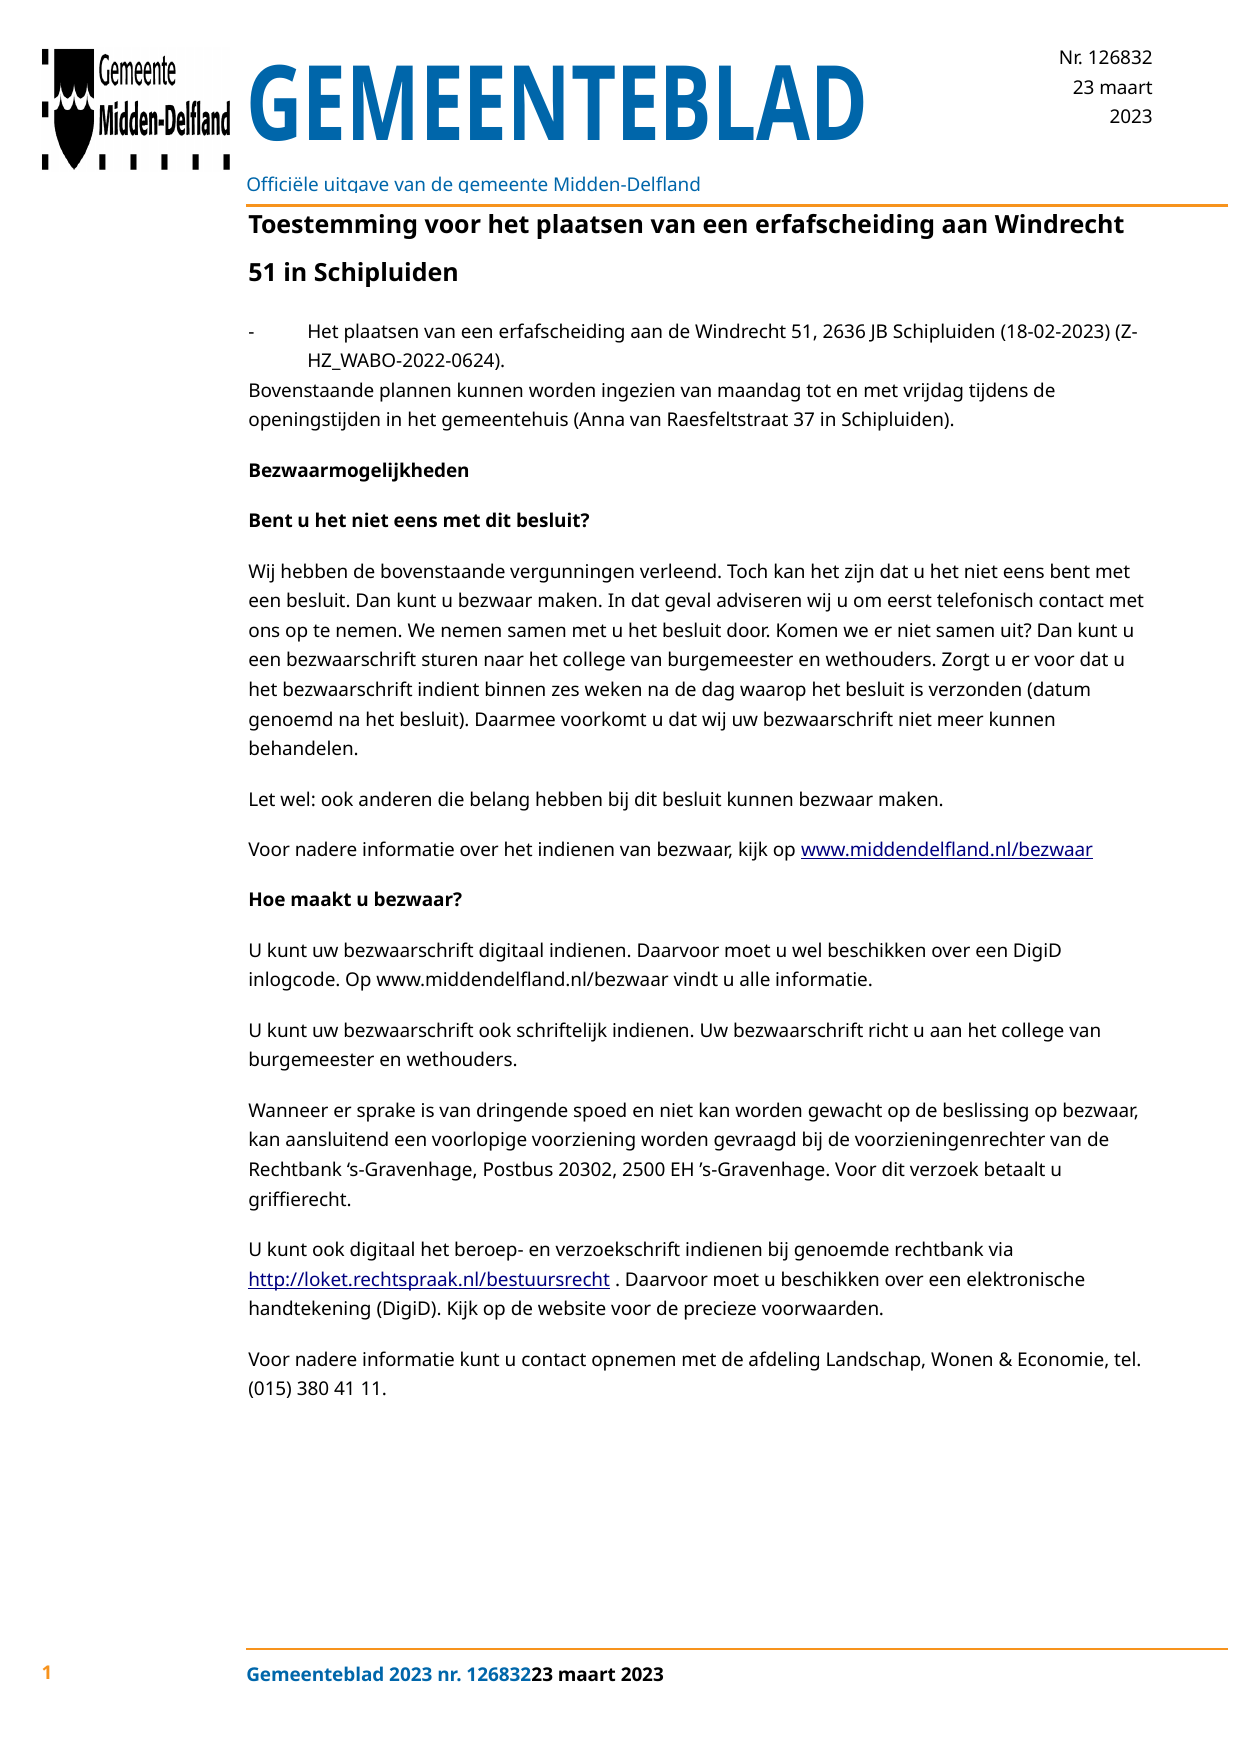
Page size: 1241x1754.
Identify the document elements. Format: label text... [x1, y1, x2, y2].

text Voor nadere informatie kunt u contact opnemen met de afdeling Landschap, Wonen & Economie, tel. (015) 380 41 11. [248, 1346, 1152, 1401]
text Let wel: ook anderen die belang hebben bij dit besluit kunnen bezwaar maken. [248, 786, 1152, 812]
text Toestemming voor het plaatsen van een erfafscheiding aan Windrecht 51 in Schipluiden [248, 207, 1152, 288]
text Wij hebben de bovenstaande vergunningen verleend. Toch kan het zijn dat u het niet eens bent met een besluit. Dan kunt u bezwaar maken. In dat geval adviseren wij u om eerst telefonisch contact met ons op te nemen. We nemen samen met u het besluit door. Komen we er niet samen uit? Dan kunt u een bezwaarschrift sturen naar het college van burgemeester en wethouders. Zorgt u er voor dat u het bezwaarschrift indient binnen zes weken na de dag waarop het besluit is verzonden (datum genoemd na het besluit). Daarmee voorkomt u dat wij uw bezwaarschrift niet meer kunnen behandelen. [248, 558, 1152, 761]
text Bent u het niet eens met dit besluit? [248, 507, 1152, 533]
text U kunt uw bezwaarschrift digitaal indienen. Daarvoor moet u wel beschikken over een DigiD inlogcode. Op www.middendelfland.nl/bezwaar vindt u alle informatie. [248, 937, 1152, 992]
text Bezwaarmogelijkheden [248, 457, 1152, 483]
list Het plaatsen van een erfafscheiding aan de Windrecht 51, 2636 JB Schipluiden (18-02-2023) (Z-HZ_WABO-2022-0624). [248, 318, 1152, 373]
text Bovenstaande plannen kunnen worden ingezien van maandag tot en met vrijdag tijdens de openingstijden in het gemeentehuis (Anna van Raesfeltstraat 37 in Schipluiden). [248, 377, 1152, 432]
text U kunt ook digitaal het beroep- en verzoekschrift indienen bij genoemde rechtbank via http://loket.rechtspraak.nl/bestuursrecht . Daarvoor moet u beschikken over een elektronische handtekening (DigiD). Kijk op de website voor de precieze voorwaarden. [248, 1236, 1152, 1321]
text Wanneer er sprake is van dringende spoed en niet kan worden gewacht op de beslissing op bezwaar, kan aansluitend een voorlopige voorziening worden gevraagd bij de voorzieningenrechter van de Rechtbank ‘s-Gravenhage, Postbus 20302, 2500 EH ’s-Gravenhage. Voor dit verzoek betaalt u griffierecht. [248, 1097, 1152, 1212]
text Voor nadere informatie over het indienen van bezwaar, kijk op www.middendelfland.nl/bezwaar [248, 836, 1152, 862]
text Hoe maakt u bezwaar? [248, 887, 1152, 912]
picture [41, 47, 231, 172]
text U kunt uw bezwaarschrift ook schriftelijk indienen. Uw bezwaarschrift richt u aan het college van burgemeester en wethouders. [248, 1017, 1152, 1072]
